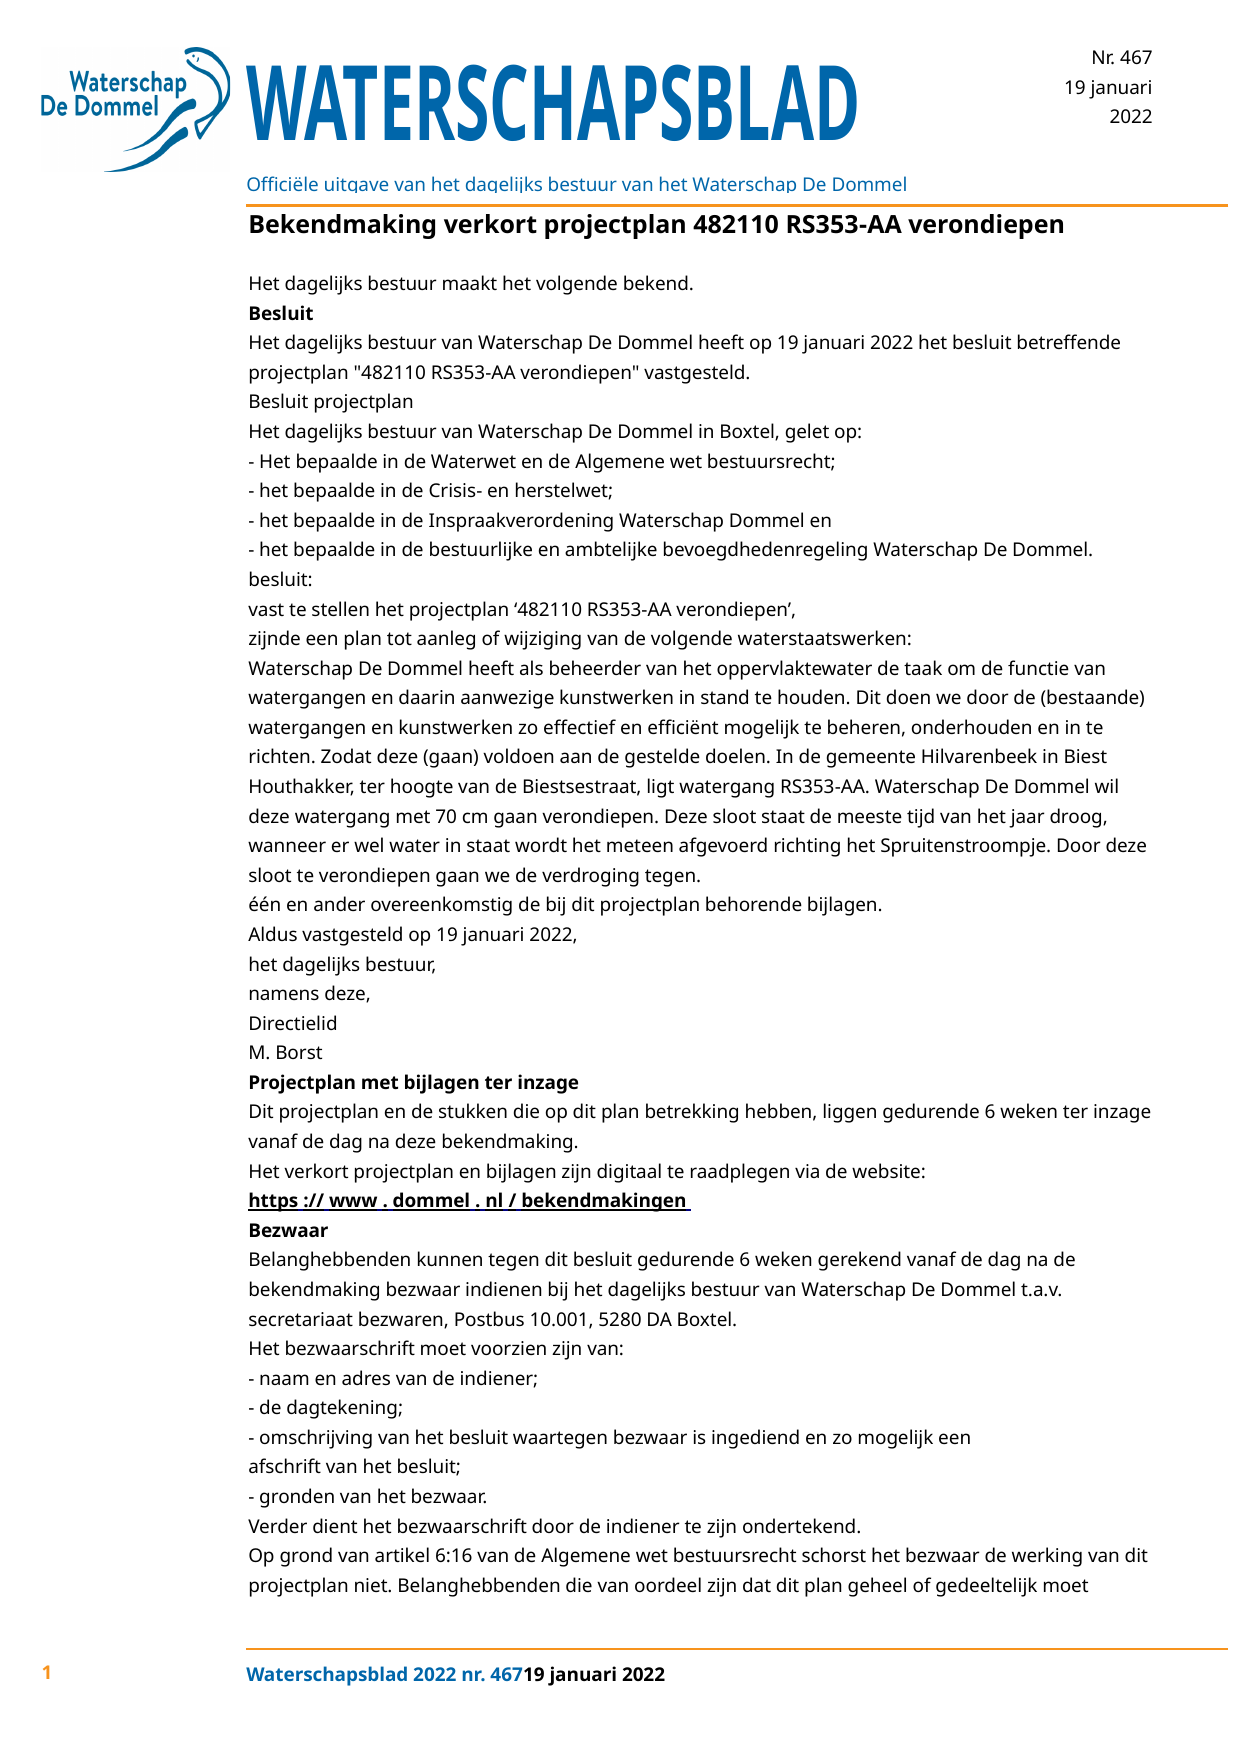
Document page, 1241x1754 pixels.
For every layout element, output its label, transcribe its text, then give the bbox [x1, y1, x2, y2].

text Waterschap De Dommel heeft als beheerder van het oppervlaktewater de taak om de functie van watergangen en daarin aanwezige kunstwerken in stand te houden. Dit doen we door de (bestaande) watergangen en kunstwerken zo effectief en efficiënt mogelijk te beheren, onderhouden en in te richten. Zodat deze (gaan) voldoen aan de gestelde doelen. In de gemeente Hilvarenbeek in Biest Houthakker, ter hoogte van de Biestsestraat, ligt watergang RS353‑AA. Waterschap De Dommel wil deze watergang met 70 cm gaan verondiepen. Deze sloot staat de meeste tijd van het jaar droog, wanneer er wel water in staat wordt het meteen afgevoerd richting het Spruitenstroompje. Door deze sloot te verondiepen gaan we de verdroging tegen. [248, 655, 1152, 888]
text Op grond van artikel 6:16 van de Algemene wet bestuursrecht schorst het bezwaar de werking van dit projectplan niet. Belanghebbenden die van oordeel zijn dat dit plan geheel of gedeeltelijk moet [248, 1542, 1152, 1598]
text Het dagelijks bestuur van Waterschap De Dommel heeft op 19 januari 2022 het besluit betreffende projectplan "482110 RS353‑AA verondiepen" vastgesteld. [248, 329, 1152, 385]
text ‑ Het bepaalde in de Waterwet en de Algemene wet bestuursrecht; [248, 448, 1152, 473]
text afschrift van het besluit; [248, 1454, 1152, 1479]
picture [198, 118, 210, 131]
text ‑ omschrijving van het besluit waartegen bezwaar is ingediend en zo mogelijk een [248, 1424, 1152, 1450]
text zijnde een plan tot aanleg of wijziging van de volgende waterstaatswerken: [248, 625, 1152, 651]
text namens deze, [248, 980, 1152, 1006]
text M. Borst [248, 1039, 1152, 1065]
text ‑ de dagtekening; [248, 1394, 1152, 1420]
text Projectplan met bijlagen ter inzage [248, 1069, 1152, 1095]
text Belanghebbenden kunnen tegen dit besluit gedurende 6 weken gerekend vanaf de dag na de bekendmaking bezwaar indienen bij het dagelijks bestuur van Waterschap De Dommel t.a.v. secretariaat bezwaren, Postbus 10.001, 5280 DA Boxtel. [248, 1247, 1152, 1331]
text Het verkort projectplan en bijlagen zijn digitaal te raadplegen via de website: [248, 1158, 1152, 1183]
text ‑ naam en adres van de indiener; [248, 1365, 1152, 1391]
text ‑ het bepaalde in de Inspraakverordening Waterschap Dommel en [248, 507, 1152, 533]
text Bekendmaking verkort projectplan 482110 RS353‑AA verondiepen [248, 207, 1152, 241]
text ‑ het bepaalde in de bestuurlijke en ambtelijke bevoegdhedenregeling Waterschap De Dommel. [248, 537, 1152, 562]
text https :// www . dommel . nl / bekendmakingen [248, 1187, 1152, 1213]
text Bezwaar [248, 1217, 1152, 1243]
text ‑ gronden van het bezwaar. [248, 1483, 1152, 1509]
text Directielid [248, 1010, 1152, 1036]
picture [41, 47, 231, 172]
picture [45, 99, 51, 111]
text ‑ het bepaalde in de Crisis‑ en herstelwet; [248, 477, 1152, 503]
text besluit: [248, 566, 1152, 592]
text Dit projectplan en de stukken die op dit plan betrekking hebben, liggen gedurende 6 weken ter inzage vanaf de dag na deze bekendmaking. [248, 1099, 1152, 1154]
text Besluit projectplan [248, 389, 1152, 414]
text Het dagelijks bestuur maakt het volgende bekend. [248, 270, 1152, 296]
text Besluit [248, 300, 1152, 326]
text vast te stellen het projectplan ‘482110 RS353‑AA verondiepen’, [248, 596, 1152, 621]
text het dagelijks bestuur, [248, 951, 1152, 976]
text één en ander overeenkomstig de bij dit projectplan behorende bijlagen. [248, 892, 1152, 917]
text Aldus vastgesteld op 19 januari 2022, [248, 921, 1152, 947]
text Het dagelijks bestuur van Waterschap De Dommel in Boxtel, gelet op: [248, 418, 1152, 444]
text Verder dient het bezwaarschrift door de indiener te zijn ondertekend. [248, 1513, 1152, 1538]
text Het bezwaarschrift moet voorzien zijn van: [248, 1335, 1152, 1361]
picture [204, 47, 231, 76]
